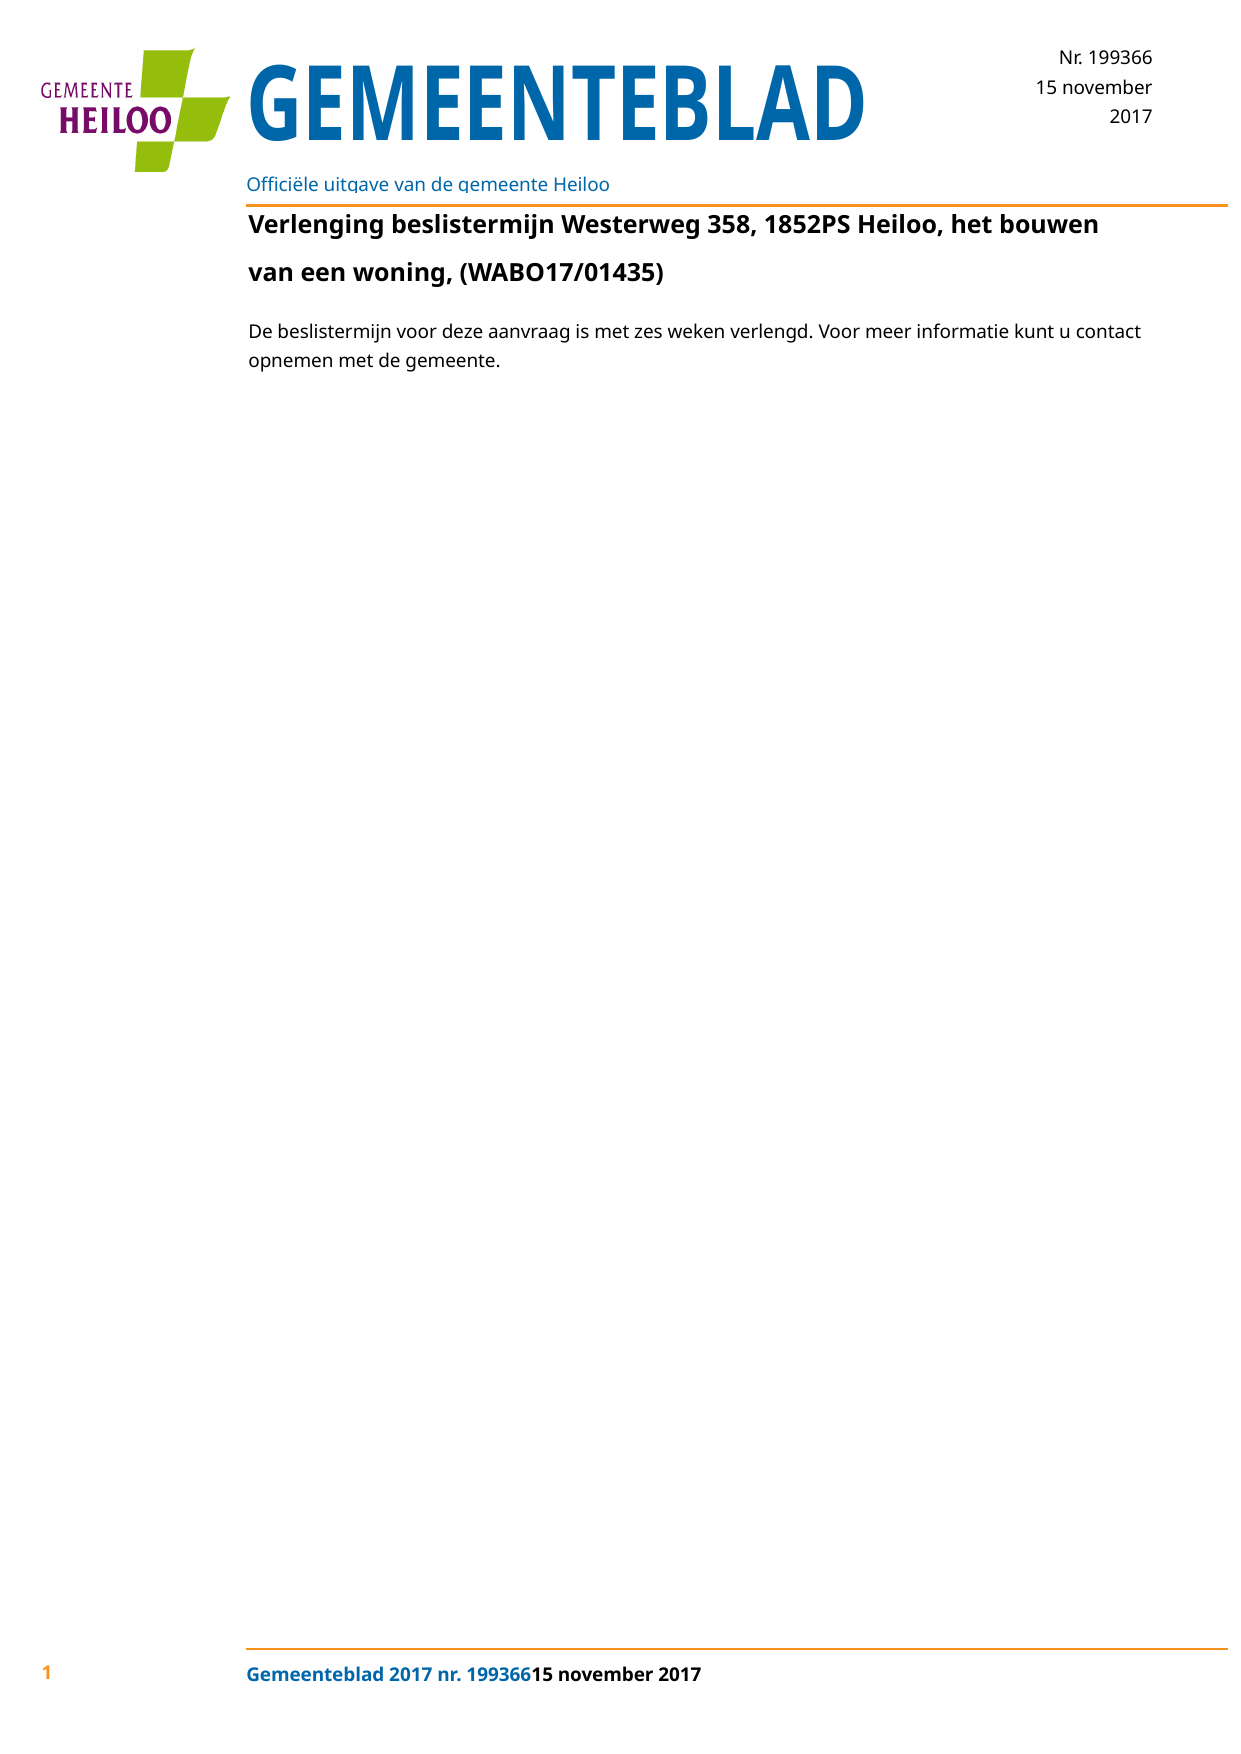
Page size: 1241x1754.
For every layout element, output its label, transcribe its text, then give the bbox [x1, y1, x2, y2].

text De beslistermijn voor deze aanvraag is met zes weken verlengd. Voor meer informatie kunt u contact opnemen met de gemeente. [248, 318, 1152, 373]
text Verlenging beslistermijn Westerweg 358, 1852PS Heiloo, het bouwen van een woning, (WABO17/01435) [248, 207, 1152, 288]
picture [41, 47, 231, 172]
